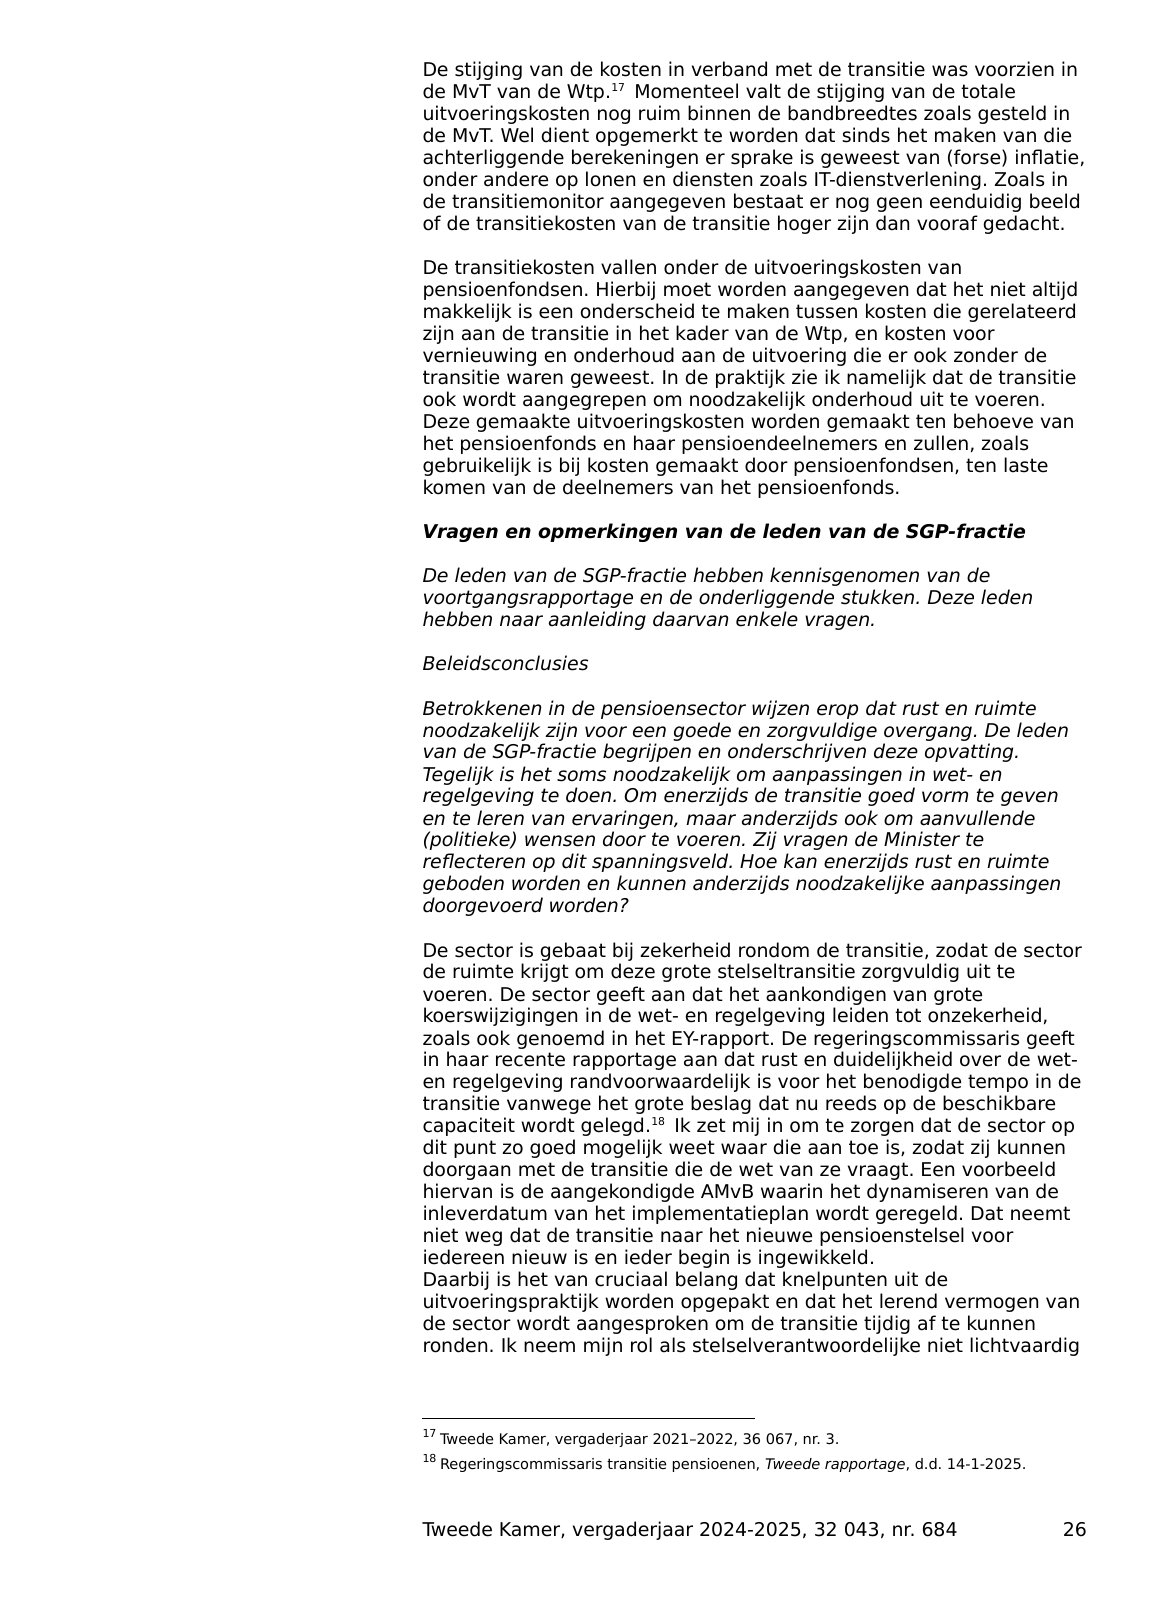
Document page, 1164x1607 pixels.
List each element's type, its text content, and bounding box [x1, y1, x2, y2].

text Tweede Kamer, vergaderjaar 2021–2022, 36 067, nr. 3. [422, 1427, 1087, 1449]
text Betrokkenen in de pensioensector wijzen erop dat rust en ruimte noodzakelijk zijn voor een goede en zorgvuldige overgang. De leden van de SGP-fractie begrijpen en onderschrijven deze opvatting. Tegelijk is het soms noodzakelijk om aanpassingen in wet- en regelgeving te doen. Om enerzijds de transitie goed vorm te geven en te leren van ervaringen, maar anderzijds ook om aanvullende (politieke) wensen door te voeren. Zij vragen de Minister te reflecteren op dit spanningsveld. Hoe kan enerzijds rust en ruimte geboden worden en kunnen anderzijds noodzakelijke aanpassingen doorgevoerd worden? [422, 697, 1087, 917]
subtitle Beleidsconclusies [422, 653, 1087, 675]
text Daarbij is het van cruciaal belang dat knelpunten uit de uitvoeringspraktijk worden opgepakt en dat het lerend vermogen van de sector wordt aangesproken om de transitie tijdig af te kunnen ronden. Ik neem mijn rol als stelselverantwoordelijke niet lichtvaardig [422, 1269, 1087, 1357]
text De stijging van de kosten in verband met de transitie was voorzien in de MvT van de Wtp. Momenteel valt de stijging van de totale uitvoeringskosten nog ruim binnen de bandbreedtes zoals gesteld in de MvT. Wel dient opgemerkt te worden dat sinds het maken van die achterliggende berekeningen er sprake is geweest van (forse) inflatie, onder andere op lonen en diensten zoals IT-dienstverlening. Zoals in de transitiemonitor aangegeven bestaat er nog geen eenduidig beeld of de transitiekosten van de transitie hoger zijn dan vooraf gedacht. [422, 59, 1087, 235]
text De sector is gebaat bij zekerheid rondom de transitie, zodat de sector de ruimte krijgt om deze grote stelseltransitie zorgvuldig uit te voeren. De sector geeft aan dat het aankondigen van grote koerswijzigingen in de wet- en regelgeving leiden tot onzekerheid, zoals ook genoemd in het EY-rapport. De regeringscommissaris geeft in haar recente rapportage aan dat rust en duidelijkheid over de wet- en regelgeving randvoorwaardelijk is voor het benodigde tempo in de transitie vanwege het grote beslag dat nu reeds op de beschikbare capaciteit wordt gelegd. Ik zet mij in om te zorgen dat de sector op dit punt zo goed mogelijk weet waar die aan toe is, zodat zij kunnen doorgaan met de transitie die de wet van ze vraagt. Een voorbeeld hiervan is de aangekondigde AMvB waarin het dynamiseren van de inleverdatum van het implementatieplan wordt geregeld. Dat neemt niet weg dat de transitie naar het nieuwe pensioenstelsel voor iedereen nieuw is en ieder begin is ingewikkeld. [422, 939, 1087, 1269]
text De transitiekosten vallen onder de uitvoeringskosten van pensioenfondsen. Hierbij moet worden aangegeven dat het niet altijd makkelijk is een onderscheid te maken tussen kosten die gerelateerd zijn aan de transitie in het kader van de Wtp, en kosten voor vernieuwing en onderhoud aan de uitvoering die er ook zonder de transitie waren geweest. In de praktijk zie ik namelijk dat de transitie ook wordt aangegrepen om noodzakelijk onderhoud uit te voeren. Deze gemaakte uitvoeringskosten worden gemaakt ten behoeve van het pensioenfonds en haar pensioendeelnemers en zullen, zoals gebruikelijk is bij kosten gemaakt door pensioenfondsen, ten laste komen van de deelnemers van het pensioenfonds. [422, 257, 1087, 499]
text Regeringscommissaris transitie pensioenen, Tweede rapportage, d.d. 14-1-2025. [422, 1452, 1087, 1474]
subtitle Vragen en opmerkingen van de leden van de SGP-fractie [422, 521, 1087, 543]
text De leden van de SGP-fractie hebben kennisgenomen van de voortgangsrapportage en de onderliggende stukken. Deze leden hebben naar aanleiding daarvan enkele vragen. [422, 565, 1087, 631]
